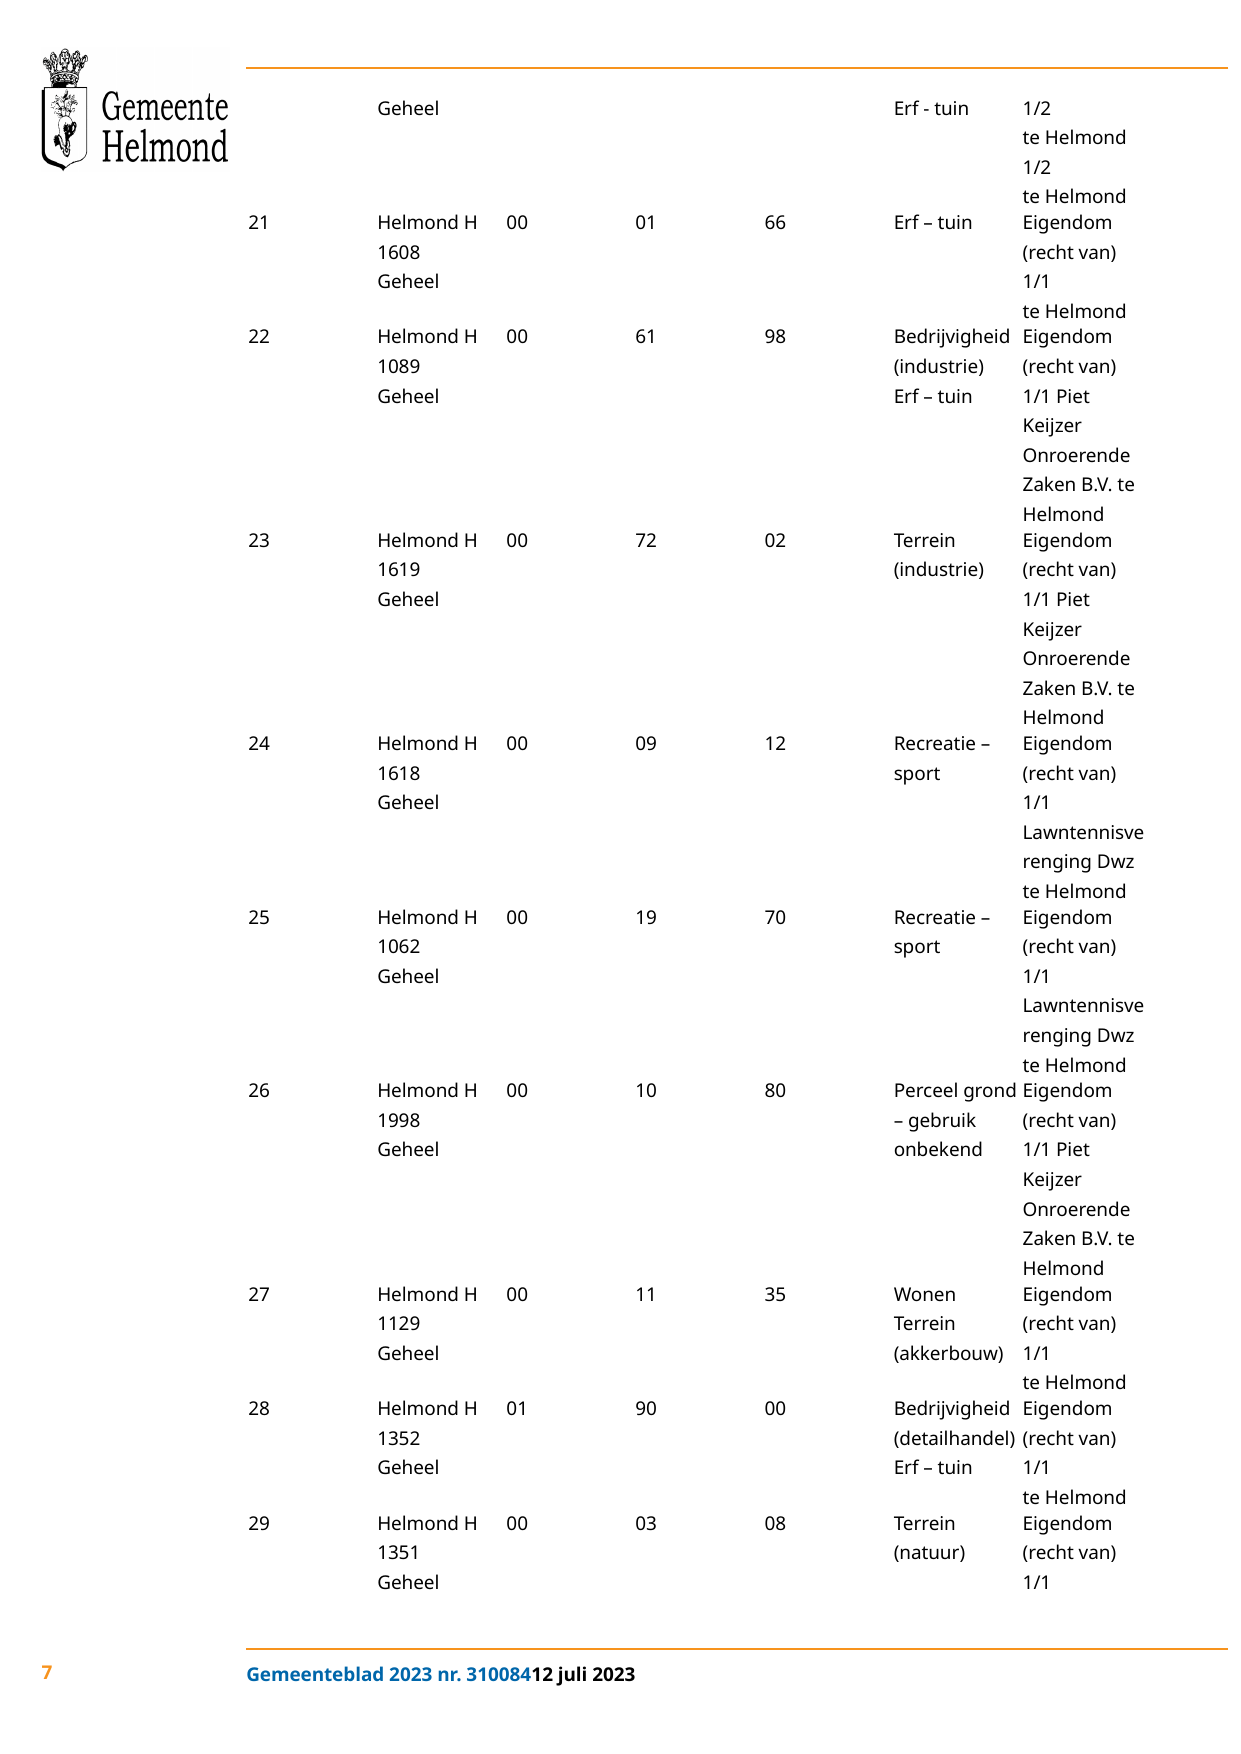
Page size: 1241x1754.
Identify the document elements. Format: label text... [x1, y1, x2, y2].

table_cell Helmond H 1998 Geheel [377, 1078, 506, 1281]
table_cell 80 [764, 1078, 893, 1281]
table_cell Terrein (natuur) [894, 1510, 1022, 1594]
table_cell Recreatie – sport [894, 730, 1022, 904]
table_cell Helmond H 1089 Geheel [377, 324, 506, 527]
table_cell 27 [248, 1281, 377, 1395]
table_cell Helmond H 1618 Geheel [377, 730, 506, 904]
table_cell Eigendom (recht van) 1/1 Piet Keijzer Onroerende Zaken B.V. te Helmond [1023, 1078, 1152, 1281]
table_cell 00 [506, 527, 635, 730]
table_cell Helmond H 1129 Geheel [377, 1281, 506, 1395]
table_cell 00 [506, 1078, 635, 1281]
table_cell Geheel [377, 95, 506, 209]
table_cell 22 [248, 324, 377, 527]
table_cell 03 [635, 1510, 764, 1594]
table_cell Helmond H 1351 Geheel [377, 1510, 506, 1594]
table_cell Eigendom (recht van) 1/1 te Helmond [1023, 1281, 1152, 1395]
table_cell 21 [248, 209, 377, 324]
table_cell 11 [635, 1281, 764, 1395]
table_cell 61 [635, 324, 764, 527]
table_cell 1/2 te Helmond 1/2 te Helmond [1023, 95, 1152, 209]
table_cell 01 [635, 209, 764, 324]
table_cell 00 [506, 904, 635, 1077]
table_cell 19 [635, 904, 764, 1077]
table_cell Eigendom (recht van) 1/1 te Helmond [1023, 1395, 1152, 1510]
table_cell Recreatie – sport [894, 904, 1022, 1077]
table_cell Erf – tuin [894, 209, 1022, 324]
table_cell 01 [506, 1395, 635, 1510]
table_cell 29 [248, 1510, 377, 1594]
table_cell Eigendom (recht van) 1/1 [1023, 1510, 1152, 1594]
table_cell 00 [506, 1281, 635, 1395]
table_cell 90 [635, 1395, 764, 1510]
table_cell Eigendom (recht van) 1/1 Piet Keijzer Onroerende Zaken B.V. te Helmond [1023, 527, 1152, 730]
table_cell 35 [764, 1281, 893, 1395]
table_cell 23 [248, 527, 377, 730]
table_cell 09 [635, 730, 764, 904]
table_cell Erf - tuin [894, 95, 1022, 209]
table_cell [248, 95, 377, 209]
table_cell 72 [635, 527, 764, 730]
table_cell 00 [506, 1510, 635, 1594]
table_cell 98 [764, 324, 893, 527]
table_cell Bedrijvigheid (detailhandel) Erf – tuin [894, 1395, 1022, 1510]
table_cell [506, 95, 635, 209]
table_cell [764, 95, 893, 209]
table_cell 00 [764, 1395, 893, 1510]
table_cell Terrein (industrie) [894, 527, 1022, 730]
table_cell 25 [248, 904, 377, 1077]
table_cell Eigendom (recht van) 1/1 Lawntennisverenging Dwz te Helmond [1023, 904, 1152, 1077]
table_cell Eigendom (recht van) 1/1 Piet Keijzer Onroerende Zaken B.V. te Helmond [1023, 324, 1152, 527]
table_cell 08 [764, 1510, 893, 1594]
table_cell 00 [506, 324, 635, 527]
table_cell Helmond H 1619 Geheel [377, 527, 506, 730]
table_cell Wonen Terrein (akkerbouw) [894, 1281, 1022, 1395]
table_cell 00 [506, 730, 635, 904]
table_cell 00 [506, 209, 635, 324]
table_cell [635, 95, 764, 209]
table_cell Eigendom (recht van) 1/1 Lawntennisverenging Dwz te Helmond [1023, 730, 1152, 904]
table_cell Perceel grond – gebruik onbekend [894, 1078, 1022, 1281]
table_cell Helmond H 1062 Geheel [377, 904, 506, 1077]
table_cell 70 [764, 904, 893, 1077]
table_cell 26 [248, 1078, 377, 1281]
table_cell 12 [764, 730, 893, 904]
table_cell 10 [635, 1078, 764, 1281]
table_cell Eigendom (recht van) 1/1 te Helmond [1023, 209, 1152, 324]
table_cell Helmond H 1608 Geheel [377, 209, 506, 324]
table_cell 02 [764, 527, 893, 730]
table_cell Helmond H 1352 Geheel [377, 1395, 506, 1510]
table_cell 24 [248, 730, 377, 904]
table_cell 28 [248, 1395, 377, 1510]
picture [41, 47, 231, 172]
table_cell Bedrijvigheid (industrie) Erf – tuin [894, 324, 1022, 527]
table_cell 66 [764, 209, 893, 324]
